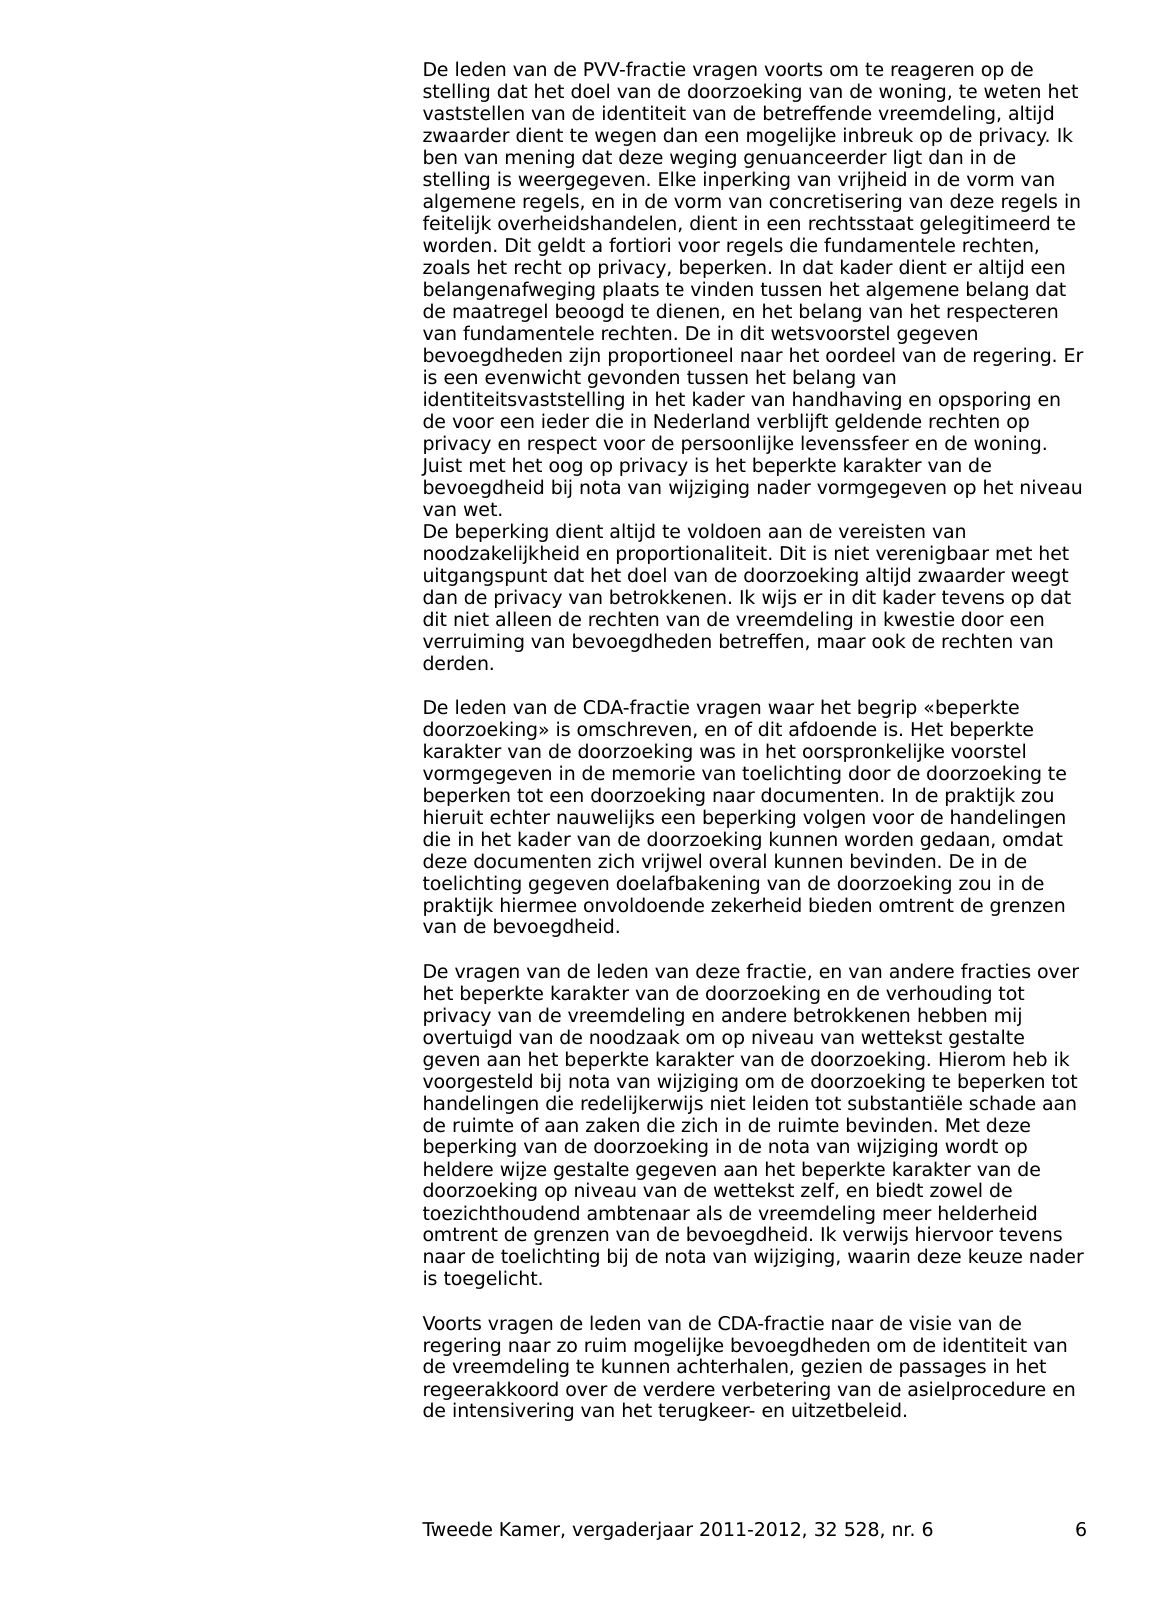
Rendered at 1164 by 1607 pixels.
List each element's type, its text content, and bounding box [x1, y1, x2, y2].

text De leden van de PVV-fractie vragen voorts om te reageren op de stelling dat het doel van de doorzoeking van de woning, te weten het vaststellen van de identiteit van de betreffende vreemdeling, altijd zwaarder dient te wegen dan een mogelijke inbreuk op de privacy. Ik ben van mening dat deze weging genuanceerder ligt dan in de stelling is weergegeven. Elke inperking van vrijheid in de vorm van algemene regels, en in de vorm van concretisering van deze regels in feitelijk overheidshandelen, dient in een rechtsstaat gelegitimeerd te worden. Dit geldt a fortiori voor regels die fundamentele rechten, zoals het recht op privacy, beperken. In dat kader dient er altijd een belangenafweging plaats te vinden tussen het algemene belang dat de maatregel beoogd te dienen, en het belang van het respecteren van fundamentele rechten. De in dit wetsvoorstel gegeven bevoegdheden zijn proportioneel naar het oordeel van de regering. Er is een evenwicht gevonden tussen het belang van identiteitsvaststelling in het kader van handhaving en opsporing en de voor een ieder die in Nederland verblijft geldende rechten op privacy en respect voor de persoonlijke levenssfeer en de woning. Juist met het oog op privacy is het beperkte karakter van de bevoegdheid bij nota van wijziging nader vormgegeven op het niveau van wet. [422, 59, 1087, 521]
text De leden van de CDA-fractie vragen waar het begrip «beperkte doorzoeking» is omschreven, en of dit afdoende is. Het beperkte karakter van de doorzoeking was in het oorspronkelijke voorstel vormgegeven in de memorie van toelichting door de doorzoeking te beperken tot een doorzoeking naar documenten. In de praktijk zou hieruit echter nauwelijks een beperking volgen voor de handelingen die in het kader van de doorzoeking kunnen worden gedaan, omdat deze documenten zich vrijwel overal kunnen bevinden. De in de toelichting gegeven doelafbakening van de doorzoeking zou in de praktijk hiermee onvoldoende zekerheid bieden omtrent de grenzen van de bevoegdheid. [422, 697, 1087, 938]
text De vragen van de leden van deze fractie, en van andere fracties over het beperkte karakter van de doorzoeking en de verhouding tot privacy van de vreemdeling en andere betrokkenen hebben mij overtuigd van de noodzaak om op niveau van wettekst gestalte geven aan het beperkte karakter van de doorzoeking. Hierom heb ik voorgesteld bij nota van wijziging om de doorzoeking te beperken tot handelingen die redelijkerwijs niet leiden tot substantiële schade aan de ruimte of aan zaken die zich in de ruimte bevinden. Met deze beperking van de doorzoeking in de nota van wijziging wordt op heldere wijze gestalte gegeven aan het beperkte karakter van de doorzoeking op niveau van de wettekst zelf, en biedt zowel de toezichthoudend ambtenaar als de vreemdeling meer helderheid omtrent de grenzen van de bevoegdheid. Ik verwijs hiervoor tevens naar de toelichting bij de nota van wijziging, waarin deze keuze nader is toegelicht. [422, 961, 1087, 1290]
text De beperking dient altijd te voldoen aan de vereisten van noodzakelijkheid en proportionaliteit. Dit is niet verenigbaar met het uitgangspunt dat het doel van de doorzoeking altijd zwaarder weegt dan de privacy van betrokkenen. Ik wijs er in dit kader tevens op dat dit niet alleen de rechten van de vreemdeling in kwestie door een verruiming van bevoegdheden betreffen, maar ook de rechten van derden. [422, 521, 1087, 674]
text Voorts vragen de leden van de CDA-fractie naar de visie van de regering naar zo ruim mogelijke bevoegdheden om de identiteit van de vreemdeling te kunnen achterhalen, gezien de passages in het regeerakkoord over de verdere verbetering van de asielprocedure en de intensivering van het terugkeer- en uitzetbeleid. [422, 1312, 1087, 1422]
